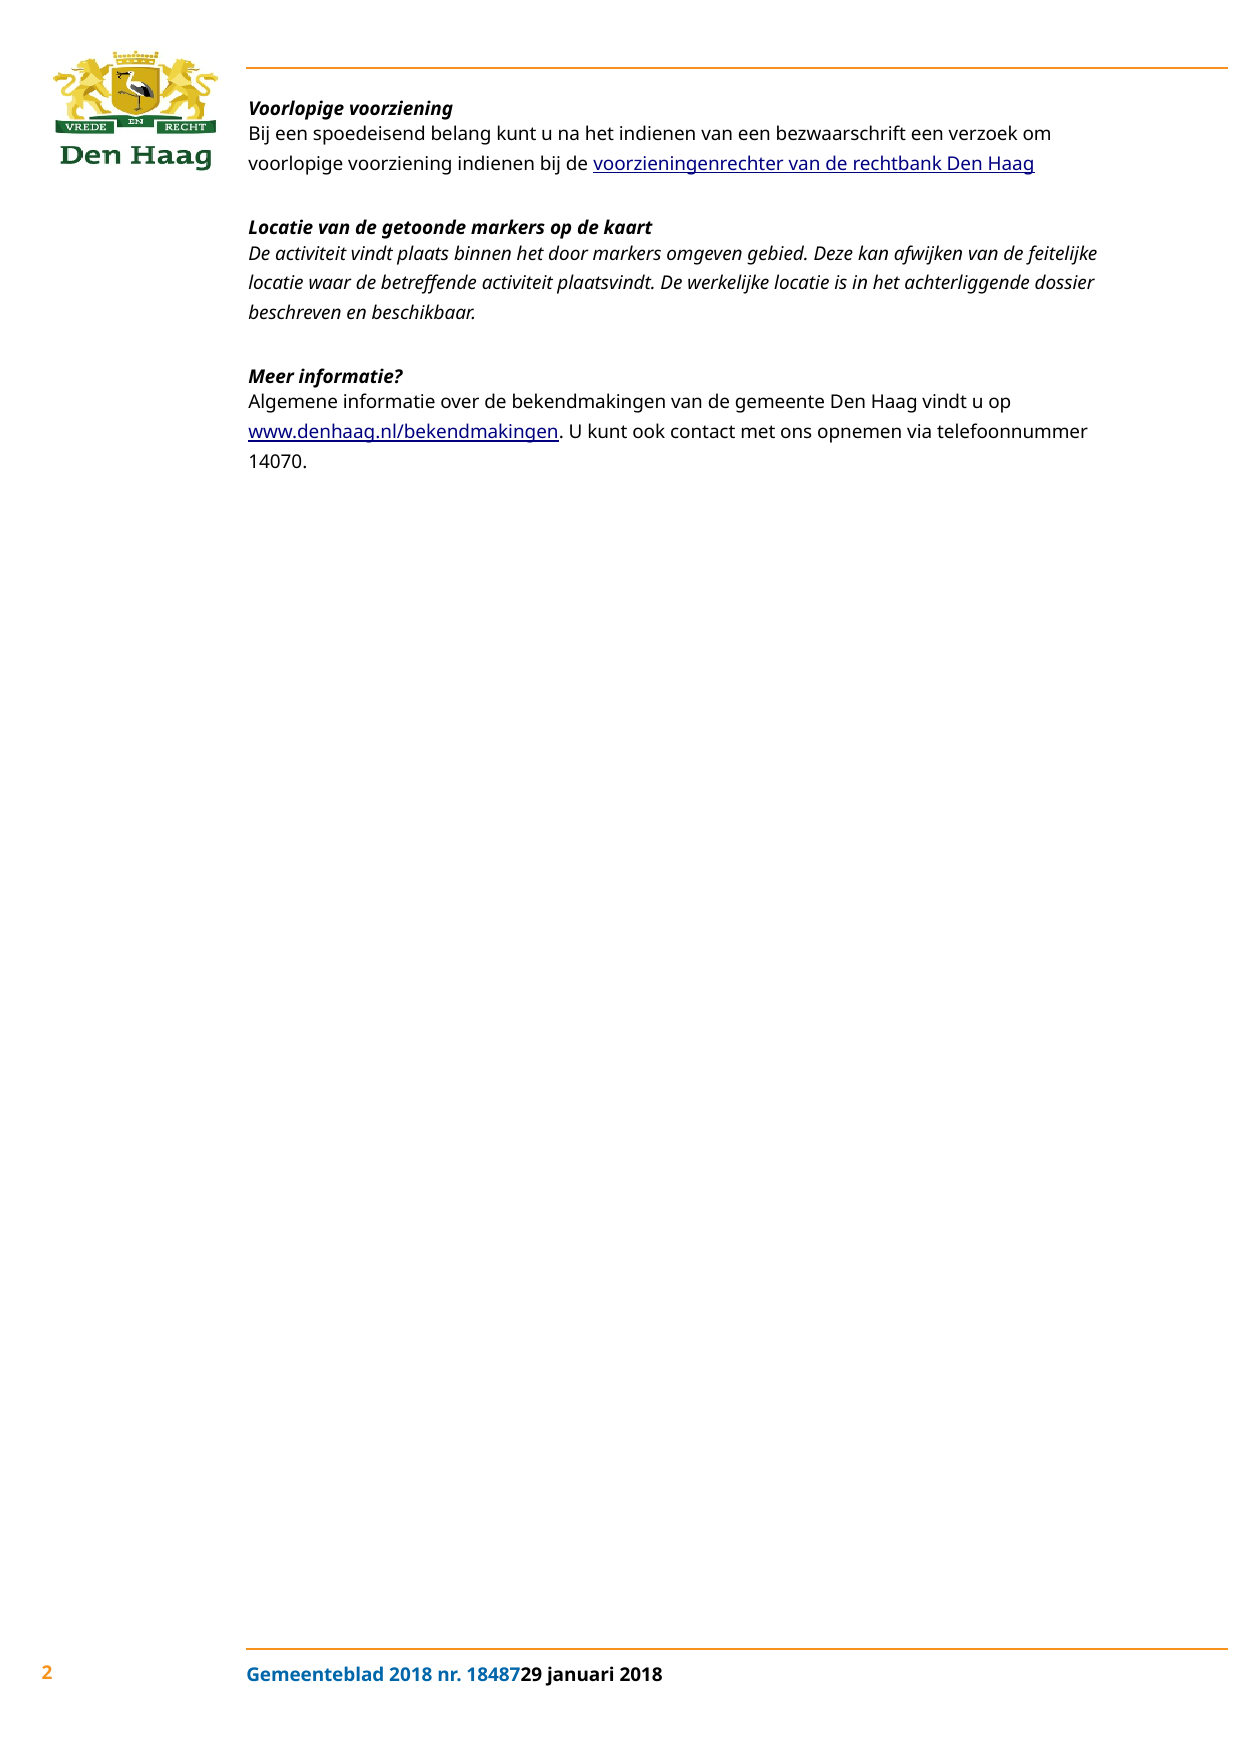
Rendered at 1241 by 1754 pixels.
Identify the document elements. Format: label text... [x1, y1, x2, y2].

text Voorlopige voorziening [248, 95, 1152, 121]
text Meer informatie? [248, 363, 1152, 389]
text Bij een spoedeisend belang kunt u na het indienen van een bezwaarschrift een verzoek om voorlopige voorziening indienen bij de voorzieningenrechter van de rechtbank Den Haag [248, 121, 1152, 176]
text Locatie van de getoonde markers op de kaart [248, 214, 1152, 240]
text De activiteit vindt plaats binnen het door markers omgeven gebied. Deze kan afwijken van de feitelijke locatie waar de betreffende activiteit plaatsvindt. De werkelijke locatie is in het achterliggende dossier beschreven en beschikbaar. [248, 240, 1152, 325]
picture [41, 47, 231, 172]
text Algemene informatie over de bekendmakingen van de gemeente Den Haag vindt u op www.denhaag.nl/bekendmakingen. U kunt ook contact met ons opnemen via telefoonnummer 14070. [248, 389, 1152, 473]
